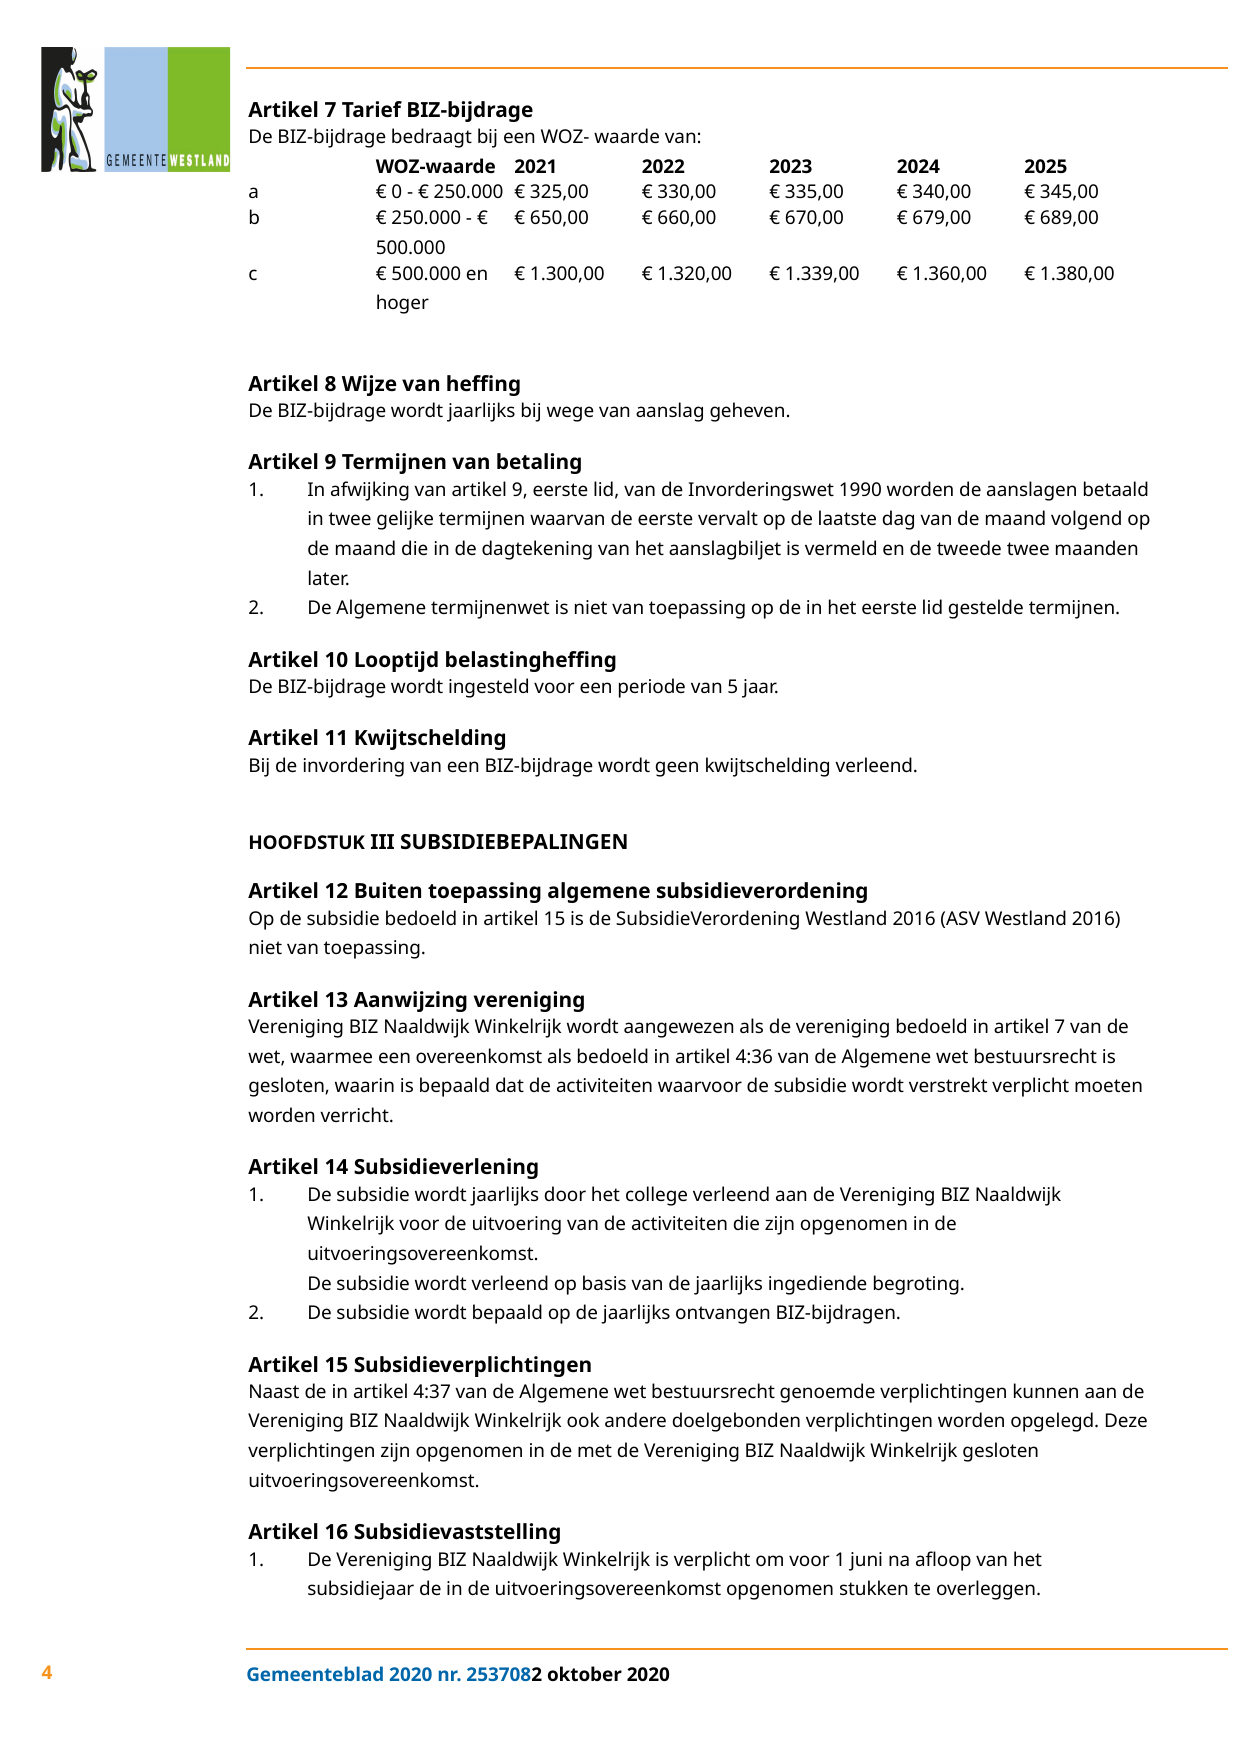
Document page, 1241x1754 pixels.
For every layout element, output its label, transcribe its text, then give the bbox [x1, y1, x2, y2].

table_cell b [248, 204, 376, 260]
table_cell € 325,00 [514, 179, 642, 204]
text HOOFDSTUK III SUBSIDIEBEPALINGEN [248, 827, 1152, 856]
table_cell € 500.000 en hoger [376, 260, 514, 315]
table_cell c [248, 260, 376, 315]
table_cell € 650,00 [514, 204, 642, 260]
table_cell € 1.300,00 [514, 260, 642, 315]
text De BIZ-bijdrage wordt jaarlijks bij wege van aanslag geheven. [248, 397, 1152, 423]
table_header [248, 153, 376, 179]
list De subsidie wordt jaarlijks door het college verleend aan de Vereniging BIZ Naaldwijk Winkelrijk voor de uitvoering van de activiteiten die zijn opgenomen in de uitvoeringsovereenkomst. [248, 1181, 1152, 1266]
text Artikel 16 Subsidievaststelling [248, 1517, 1152, 1546]
text Artikel 13 Aanwijzing vereniging [248, 985, 1152, 1013]
text Op de subsidie bedoeld in artikel 15 is de SubsidieVerordening Westland 2016 (ASV Westland 2016) niet van toepassing. [248, 905, 1152, 960]
table_cell € 0 - € 250.000 [376, 179, 514, 204]
text De BIZ-bijdrage wordt ingesteld voor een periode van 5 jaar. [248, 673, 1152, 699]
table_cell € 335,00 [769, 179, 897, 204]
table_header 2021 [514, 153, 642, 179]
text Bij de invordering van een BIZ-bijdrage wordt geen kwijtschelding verleend. [248, 752, 1152, 778]
table_header WOZ-waarde [376, 153, 514, 179]
text Artikel 11 Kwijtschelding [248, 723, 1152, 752]
text Naast de in artikel 4:37 van de Algemene wet bestuursrecht genoemde verplichtingen kunnen aan de Vereniging BIZ Naaldwijk Winkelrijk ook andere doelgebonden verplichtingen worden opgelegd. Deze verplichtingen zijn opgenomen in de met de Vereniging BIZ Naaldwijk Winkelrijk gesloten uitvoeringsovereenkomst. [248, 1378, 1152, 1493]
text De BIZ-bijdrage bedraagt bij een WOZ- waarde van: [248, 123, 1152, 149]
text Artikel 14 Subsidieverlening [248, 1152, 1152, 1181]
text Artikel 10 Looptijd belastingheffing [248, 645, 1152, 673]
table_cell € 679,00 [897, 204, 1024, 260]
table_cell € 1.339,00 [769, 260, 897, 315]
list De Vereniging BIZ Naaldwijk Winkelrijk is verplicht om voor 1 juni na afloop van het subsidiejaar de in de uitvoeringsovereenkomst opgenomen stukken te overleggen. [248, 1546, 1152, 1601]
text Artikel 9 Termijnen van betaling [248, 447, 1152, 476]
table_cell € 689,00 [1024, 204, 1152, 260]
text Artikel 7 Tarief BIZ-bijdrage [248, 95, 1152, 123]
table_cell € 1.320,00 [642, 260, 769, 315]
text Vereniging BIZ Naaldwijk Winkelrijk wordt aangewezen als de vereniging bedoeld in artikel 7 van de wet, waarmee een overeenkomst als bedoeld in artikel 4:36 van de Algemene wet bestuursrecht is gesloten, waarin is bepaald dat de activiteiten waarvoor de subsidie wordt verstrekt verplicht moeten worden verricht. [248, 1013, 1152, 1128]
table_cell € 1.360,00 [897, 260, 1024, 315]
table_cell € 670,00 [769, 204, 897, 260]
text Artikel 15 Subsidieverplichtingen [248, 1350, 1152, 1378]
list In afwijking van artikel 9, eerste lid, van de Invorderingswet 1990 worden de aanslagen betaald in twee gelijke termijnen waarvan de eerste vervalt op de laatste dag van de maand volgend op de maand die in de dagtekening van het aanslagbiljet is vermeld en de tweede twee maanden later. [248, 476, 1152, 590]
table_cell € 1.380,00 [1024, 260, 1152, 315]
table_cell a [248, 179, 376, 204]
list De Algemene termijnenwet is niet van toepassing op de in het eerste lid gestelde termijnen. [248, 594, 1152, 620]
table_cell € 660,00 [642, 204, 769, 260]
table_header 2024 [897, 153, 1024, 179]
text Artikel 12 Buiten toepassing algemene subsidieverordening [248, 876, 1152, 905]
text Artikel 8 Wijze van heffing [248, 369, 1152, 397]
table_header 2023 [769, 153, 897, 179]
table_cell € 345,00 [1024, 179, 1152, 204]
list De subsidie wordt verleend op basis van de jaarlijks ingediende begroting. [248, 1270, 1152, 1295]
table_cell € 340,00 [897, 179, 1024, 204]
list De subsidie wordt bepaald op de jaarlijks ontvangen BIZ-bijdragen. [248, 1299, 1152, 1325]
picture [41, 47, 231, 172]
table_header 2022 [642, 153, 769, 179]
table_cell € 330,00 [642, 179, 769, 204]
table_header 2025 [1024, 153, 1152, 179]
table_cell € 250.000 - € 500.000 [376, 204, 514, 260]
